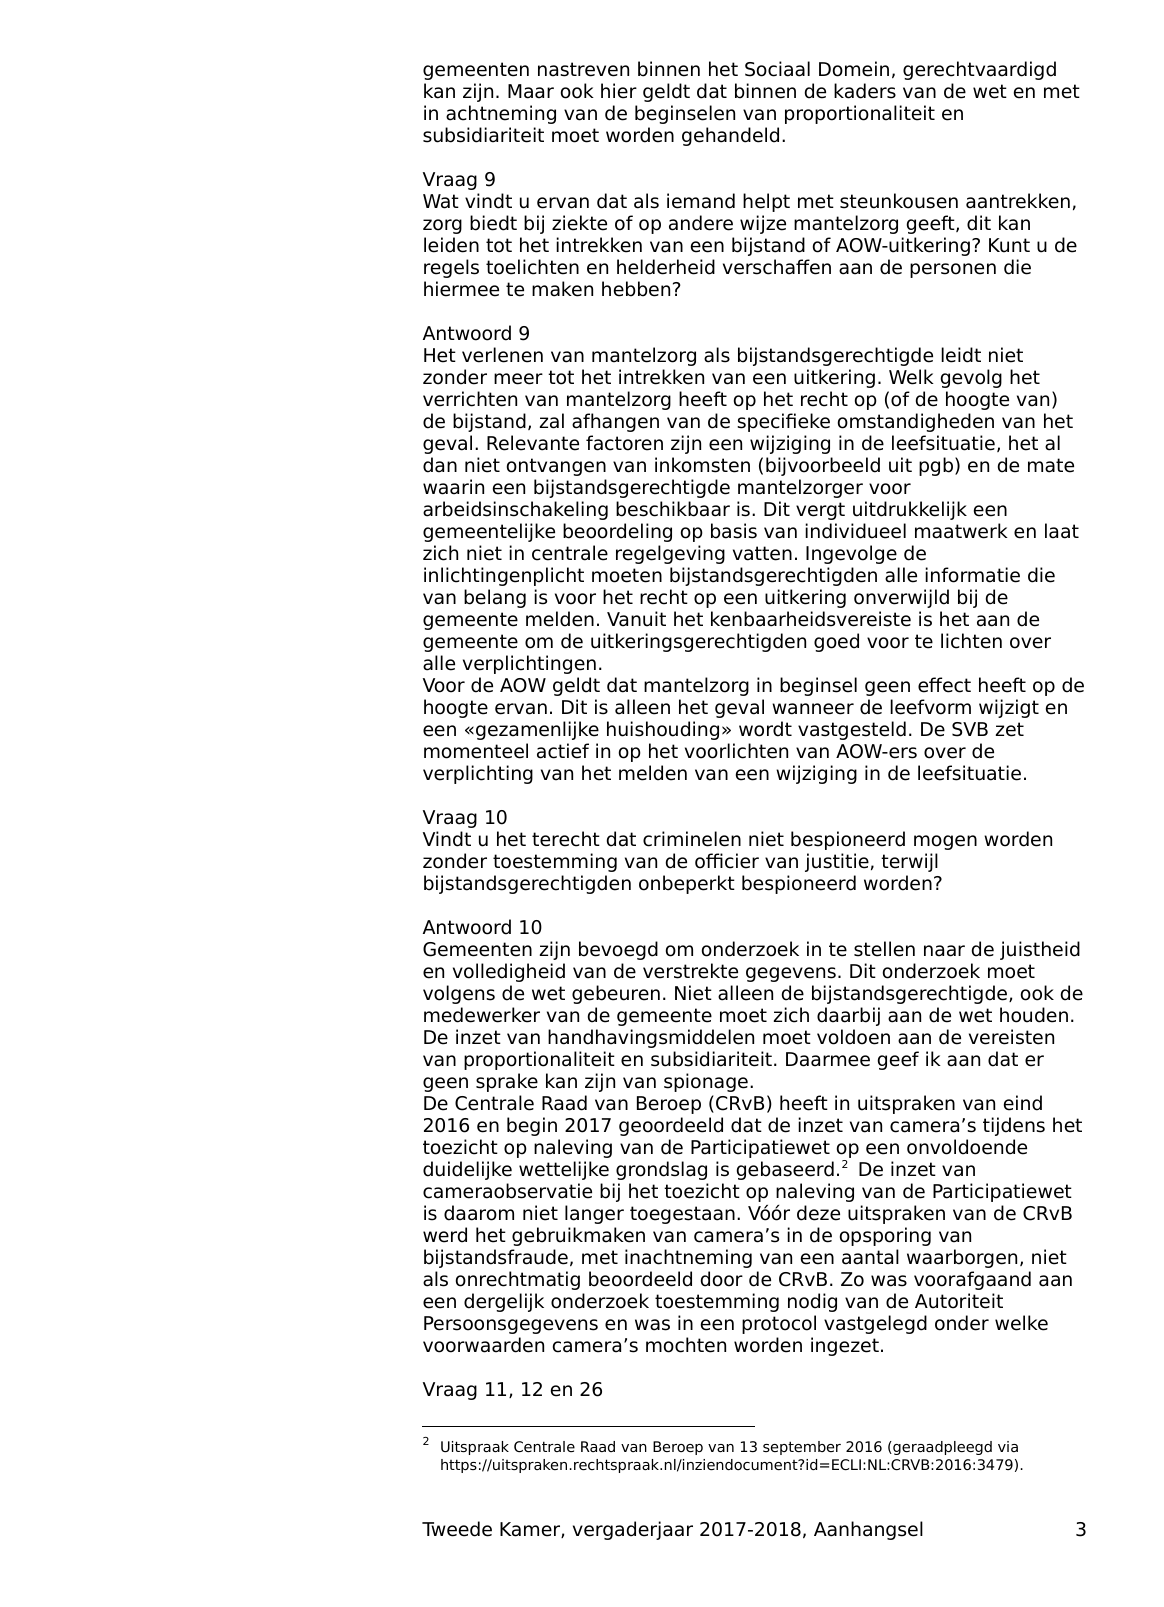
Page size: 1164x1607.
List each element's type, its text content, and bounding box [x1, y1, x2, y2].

text Gemeenten zijn bevoegd om onderzoek in te stellen naar de juistheid en volledigheid van de verstrekte gegevens. Dit onderzoek moet volgens de wet gebeuren. Niet alleen de bijstandsgerechtigde, ook de medewerker van de gemeente moet zich daarbij aan de wet houden. De inzet van handhavingsmiddelen moet voldoen aan de vereisten van proportionaliteit en subsidiariteit. Daarmee geef ik aan dat er geen sprake kan zijn van spionage. [422, 939, 1087, 1093]
text Vraag 9 [422, 169, 1087, 191]
text Antwoord 10 [422, 917, 1087, 939]
text Vindt u het terecht dat criminelen niet bespioneerd mogen worden zonder toestemming van de officier van justitie, terwijl bijstandsgerechtigden onbeperkt bespioneerd worden? [422, 829, 1087, 895]
text Voor de AOW geldt dat mantelzorg in beginsel geen effect heeft op de hoogte ervan. Dit is alleen het geval wanneer de leefvorm wijzigt en een «gezamenlijke huishouding» wordt vastgesteld. De SVB zet momenteel actief in op het voorlichten van AOW-ers over de verplichting van het melden van een wijziging in de leefsituatie. [422, 675, 1087, 785]
text Het verlenen van mantelzorg als bijstandsgerechtigde leidt niet zonder meer tot het intrekken van een uitkering. Welk gevolg het verrichten van mantelzorg heeft op het recht op (of de hoogte van) de bijstand, zal afhangen van de specifieke omstandigheden van het geval. Relevante factoren zijn een wijziging in de leefsituatie, het al dan niet ontvangen van inkomsten (bijvoorbeeld uit pgb) en de mate waarin een bijstandsgerechtigde mantelzorger voor arbeidsinschakeling beschikbaar is. Dit vergt uitdrukkelijk een gemeentelijke beoordeling op basis van individueel maatwerk en laat zich niet in centrale regelgeving vatten. Ingevolge de inlichtingenplicht moeten bijstandsgerechtigden alle informatie die van belang is voor het recht op een uitkering onverwijld bij de gemeente melden. Vanuit het kenbaarheidsvereiste is het aan de gemeente om de uitkeringsgerechtigden goed voor te lichten over alle verplichtingen. [422, 345, 1087, 675]
text Vraag 10 [422, 807, 1087, 829]
text Vraag 11, 12 en 26 [422, 1379, 1087, 1401]
text Antwoord 9 [422, 323, 1087, 345]
text gemeenten nastreven binnen het Sociaal Domein, gerechtvaardigd kan zijn. Maar ook hier geldt dat binnen de kaders van de wet en met in achtneming van de beginselen van proportionaliteit en subsidiariteit moet worden gehandeld. [422, 59, 1087, 147]
text Uitspraak Centrale Raad van Beroep van 13 september 2016 (geraadpleegd via https://uitspraken.rechtspraak.nl/inziendocument?id=ECLI:NL:CRVB:2016:3479). [422, 1435, 1087, 1474]
text Wat vindt u ervan dat als iemand helpt met steunkousen aantrekken, zorg biedt bij ziekte of op andere wijze mantelzorg geeft, dit kan leiden tot het intrekken van een bijstand of AOW-uitkering? Kunt u de regels toelichten en helderheid verschaffen aan de personen die hiermee te maken hebben? [422, 191, 1087, 301]
text De Centrale Raad van Beroep (CRvB) heeft in uitspraken van eind 2016 en begin 2017 geoordeeld dat de inzet van camera’s tijdens het toezicht op naleving van de Participatiewet op een onvoldoende duidelijke wettelijke grondslag is gebaseerd. De inzet van cameraobservatie bij het toezicht op naleving van de Participatiewet is daarom niet langer toegestaan. Vóór deze uitspraken van de CRvB werd het gebruikmaken van camera’s in de opsporing van bijstandsfraude, met inachtneming van een aantal waarborgen, niet als onrechtmatig beoordeeld door de CRvB. Zo was voorafgaand aan een dergelijk onderzoek toestemming nodig van de Autoriteit Persoonsgegevens en was in een protocol vastgelegd onder welke voorwaarden camera’s mochten worden ingezet. [422, 1093, 1087, 1357]
